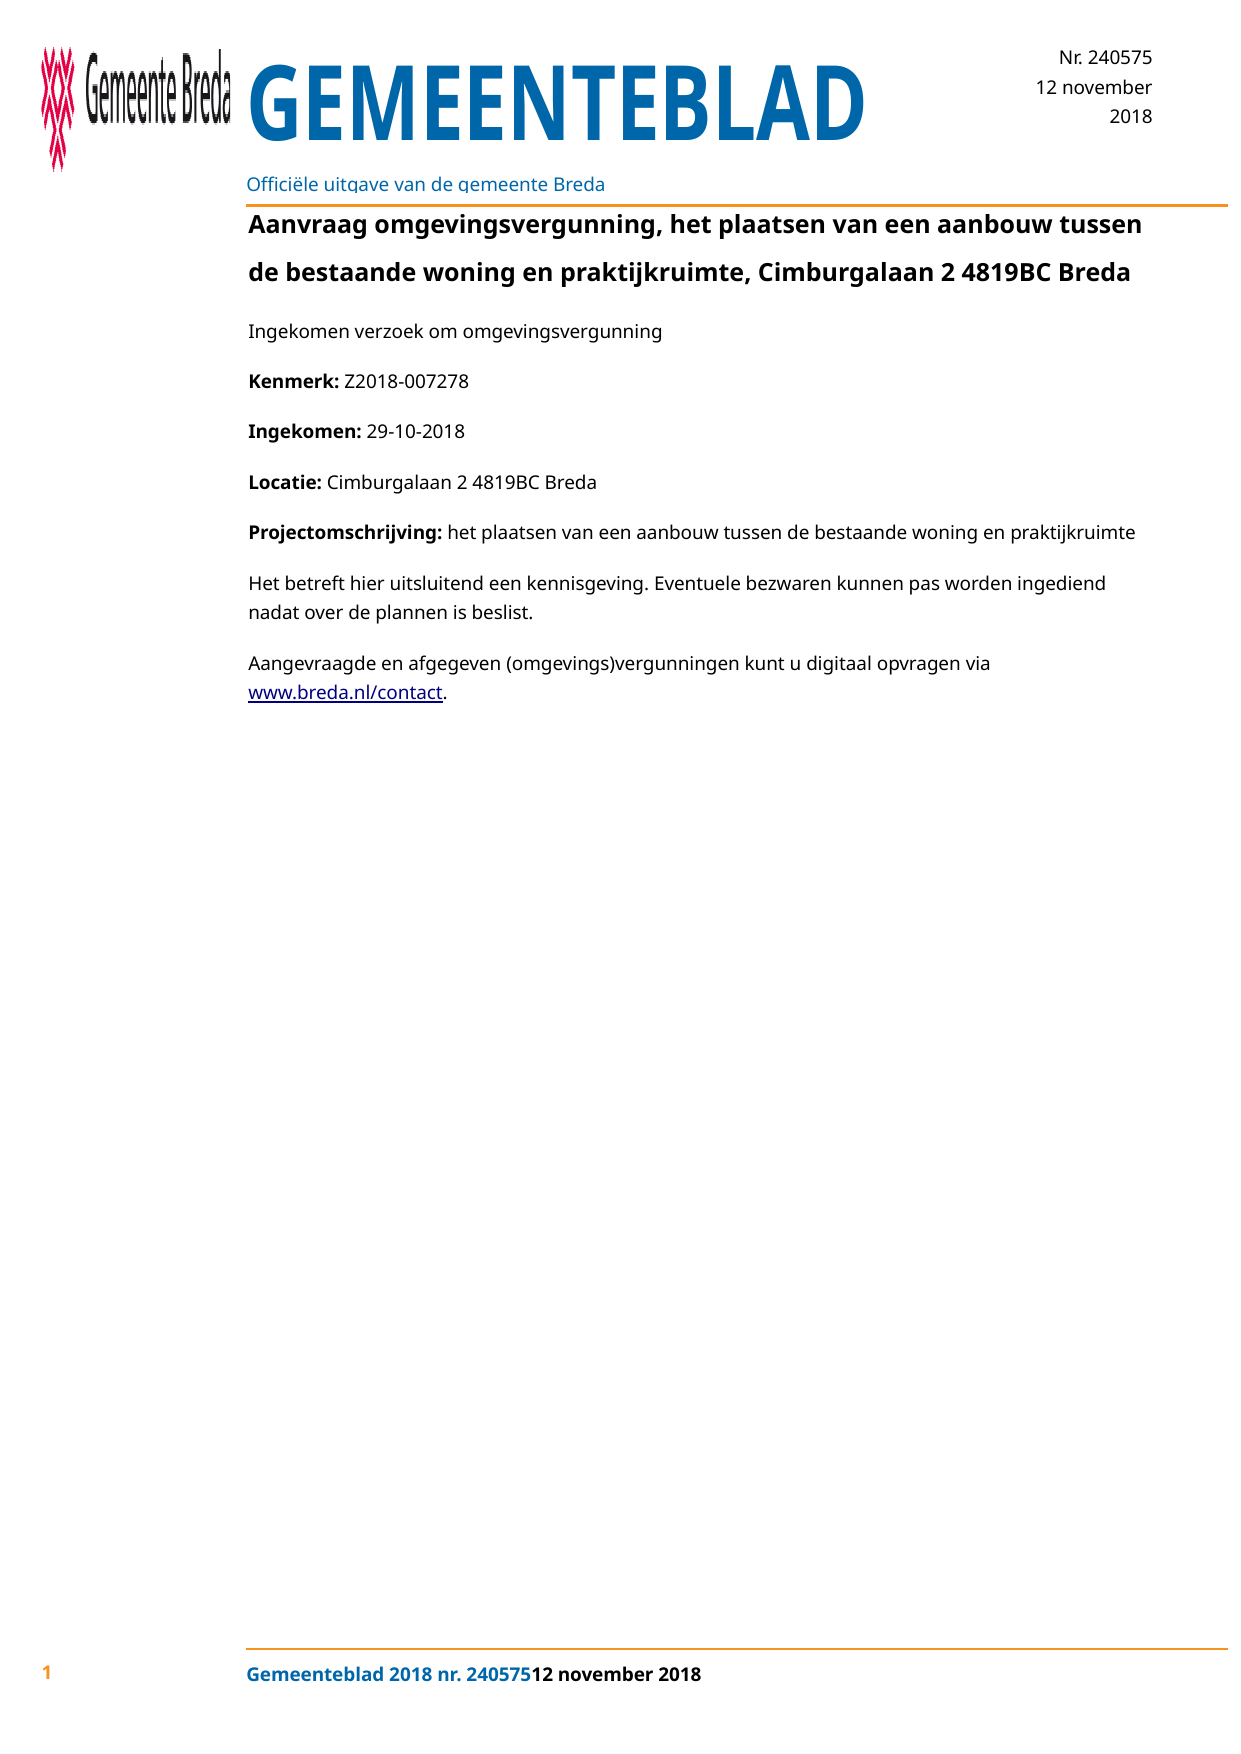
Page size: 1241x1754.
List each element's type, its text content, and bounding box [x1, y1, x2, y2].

text Het betreft hier uitsluitend een kennisgeving. Eventuele bezwaren kunnen pas worden ingediend nadat over de plannen is beslist. [248, 570, 1152, 625]
text Aanvraag omgevingsvergunning, het plaatsen van een aanbouw tussen de bestaande woning en praktijkruimte, Cimburgalaan 2 4819BC Breda [248, 207, 1152, 288]
text Kenmerk: Z2018-007278 [248, 368, 1152, 394]
text Aangevraagde en afgegeven (omgevings)vergunningen kunt u digitaal opvragen via www.breda.nl/contact. [248, 650, 1152, 705]
text Ingekomen: 29-10-2018 [248, 419, 1152, 444]
text Projectomschrijving: het plaatsen van een aanbouw tussen de bestaande woning en praktijkruimte [248, 519, 1152, 545]
text Locatie: Cimburgalaan 2 4819BC Breda [248, 469, 1152, 495]
picture [41, 47, 231, 172]
text Ingekomen verzoek om omgevingsvergunning [248, 318, 1152, 344]
